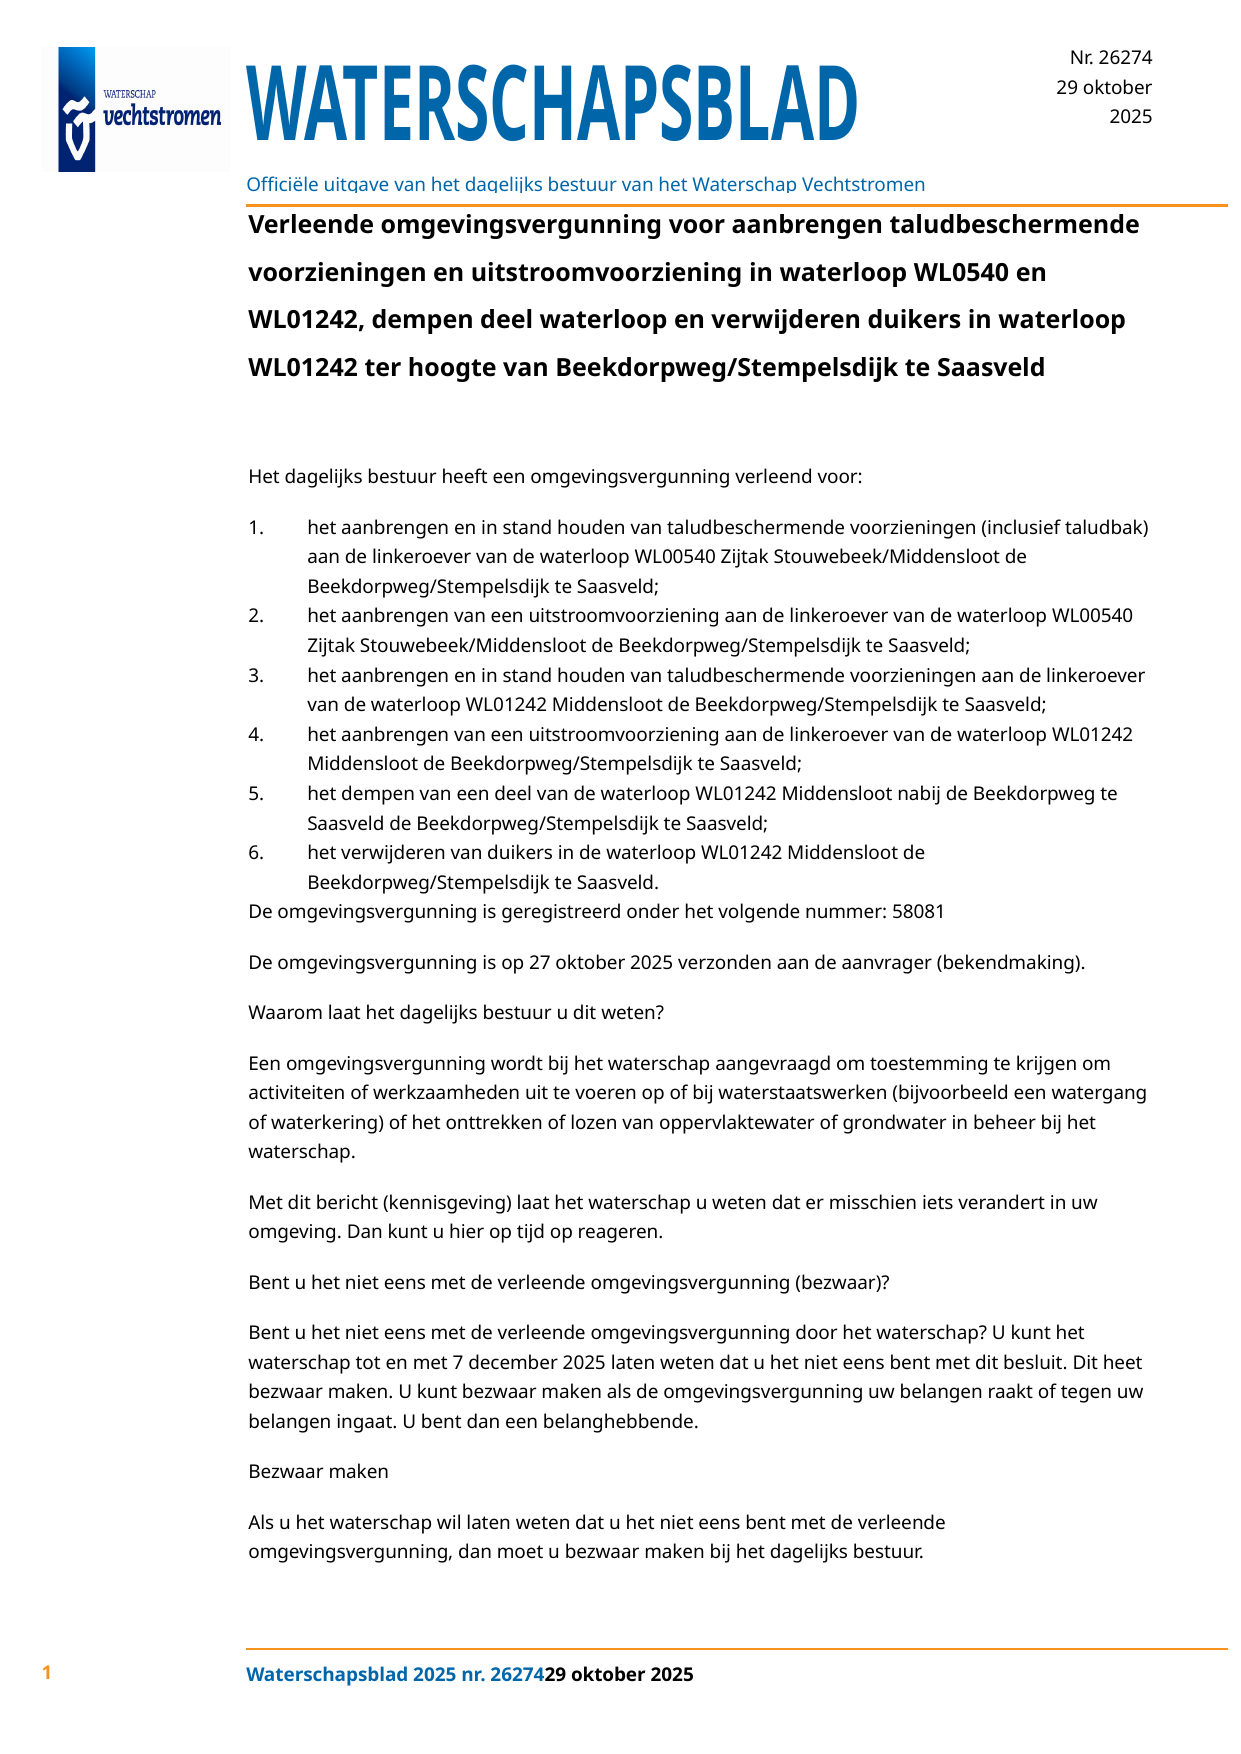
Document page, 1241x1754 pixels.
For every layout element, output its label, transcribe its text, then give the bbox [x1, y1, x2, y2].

text Met dit bericht (kennisgeving) laat het waterschap u weten dat er misschien iets verandert in uw omgeving. Dan kunt u hier op tijd op reageren. [248, 1189, 1152, 1244]
picture [41, 47, 231, 172]
text De omgevingsvergunning is geregistreerd onder het volgende nummer: 58081 [248, 898, 1152, 924]
text Als u het waterschap wil laten weten dat u het niet eens bent met de verleende omgevingsvergunning, dan moet u bezwaar maken bij het dagelijks bestuur. [248, 1509, 1152, 1564]
text Bent u het niet eens met de verleende omgevingsvergunning (bezwaar)? [248, 1269, 1152, 1295]
list het aanbrengen van een uitstroomvoorziening aan de linkeroever van de waterloop WL01242 Middensloot de Beekdorpweg/Stempelsdijk te Saasveld; [248, 721, 1152, 776]
list het verwijderen van duikers in de waterloop WL01242 Middensloot de Beekdorpweg/Stempelsdijk te Saasveld. [248, 839, 1152, 895]
list het aanbrengen van een uitstroomvoorziening aan de linkeroever van de waterloop WL00540 Zijtak Stouwebeek/Middensloot de Beekdorpweg/Stempelsdijk te Saasveld; [248, 603, 1152, 658]
text De omgevingsvergunning is op 27 oktober 2025 verzonden aan de aanvrager (bekendmaking). [248, 949, 1152, 975]
text Bent u het niet eens met de verleende omgevingsvergunning door het waterschap? U kunt het waterschap tot en met 7 december 2025 laten weten dat u het niet eens bent met dit besluit. Dit heet bezwaar maken. U kunt bezwaar maken als de omgevingsvergunning uw belangen raakt of tegen uw belangen ingaat. U bent dan een belanghebbende. [248, 1319, 1152, 1434]
text Het dagelijks bestuur heeft een omgevingsvergunning verleend voor: [248, 463, 1152, 489]
text Waarom laat het dagelijks bestuur u dit weten? [248, 999, 1152, 1025]
text Bezwaar maken [248, 1458, 1152, 1484]
text Verleende omgevingsvergunning voor aanbrengen taludbeschermende voorzieningen en uitstroomvoorziening in waterloop WL0540 en WL01242, dempen deel waterloop en verwijderen duikers in waterloop WL01242 ter hoogte van Beekdorpweg/Stempelsdijk te Saasveld [248, 207, 1152, 384]
list het aanbrengen en in stand houden van taludbeschermende voorzieningen (inclusief taludbak) aan de linkeroever van de waterloop WL00540 Zijtak Stouwebeek/Middensloot de Beekdorpweg/Stempelsdijk te Saasveld; [248, 514, 1152, 599]
list het dempen van een deel van de waterloop WL01242 Middensloot nabij de Beekdorpweg te Saasveld de Beekdorpweg/Stempelsdijk te Saasveld; [248, 780, 1152, 836]
list het aanbrengen en in stand houden van taludbeschermende voorzieningen aan de linkeroever van de waterloop WL01242 Middensloot de Beekdorpweg/Stempelsdijk te Saasveld; [248, 662, 1152, 717]
text Een omgevingsvergunning wordt bij het waterschap aangevraagd om toestemming te krijgen om activiteiten of werkzaamheden uit te voeren op of bij waterstaatswerken (bijvoorbeeld een watergang of waterkering) of het onttrekken of lozen van oppervlaktewater of grondwater in beheer bij het waterschap. [248, 1050, 1152, 1164]
